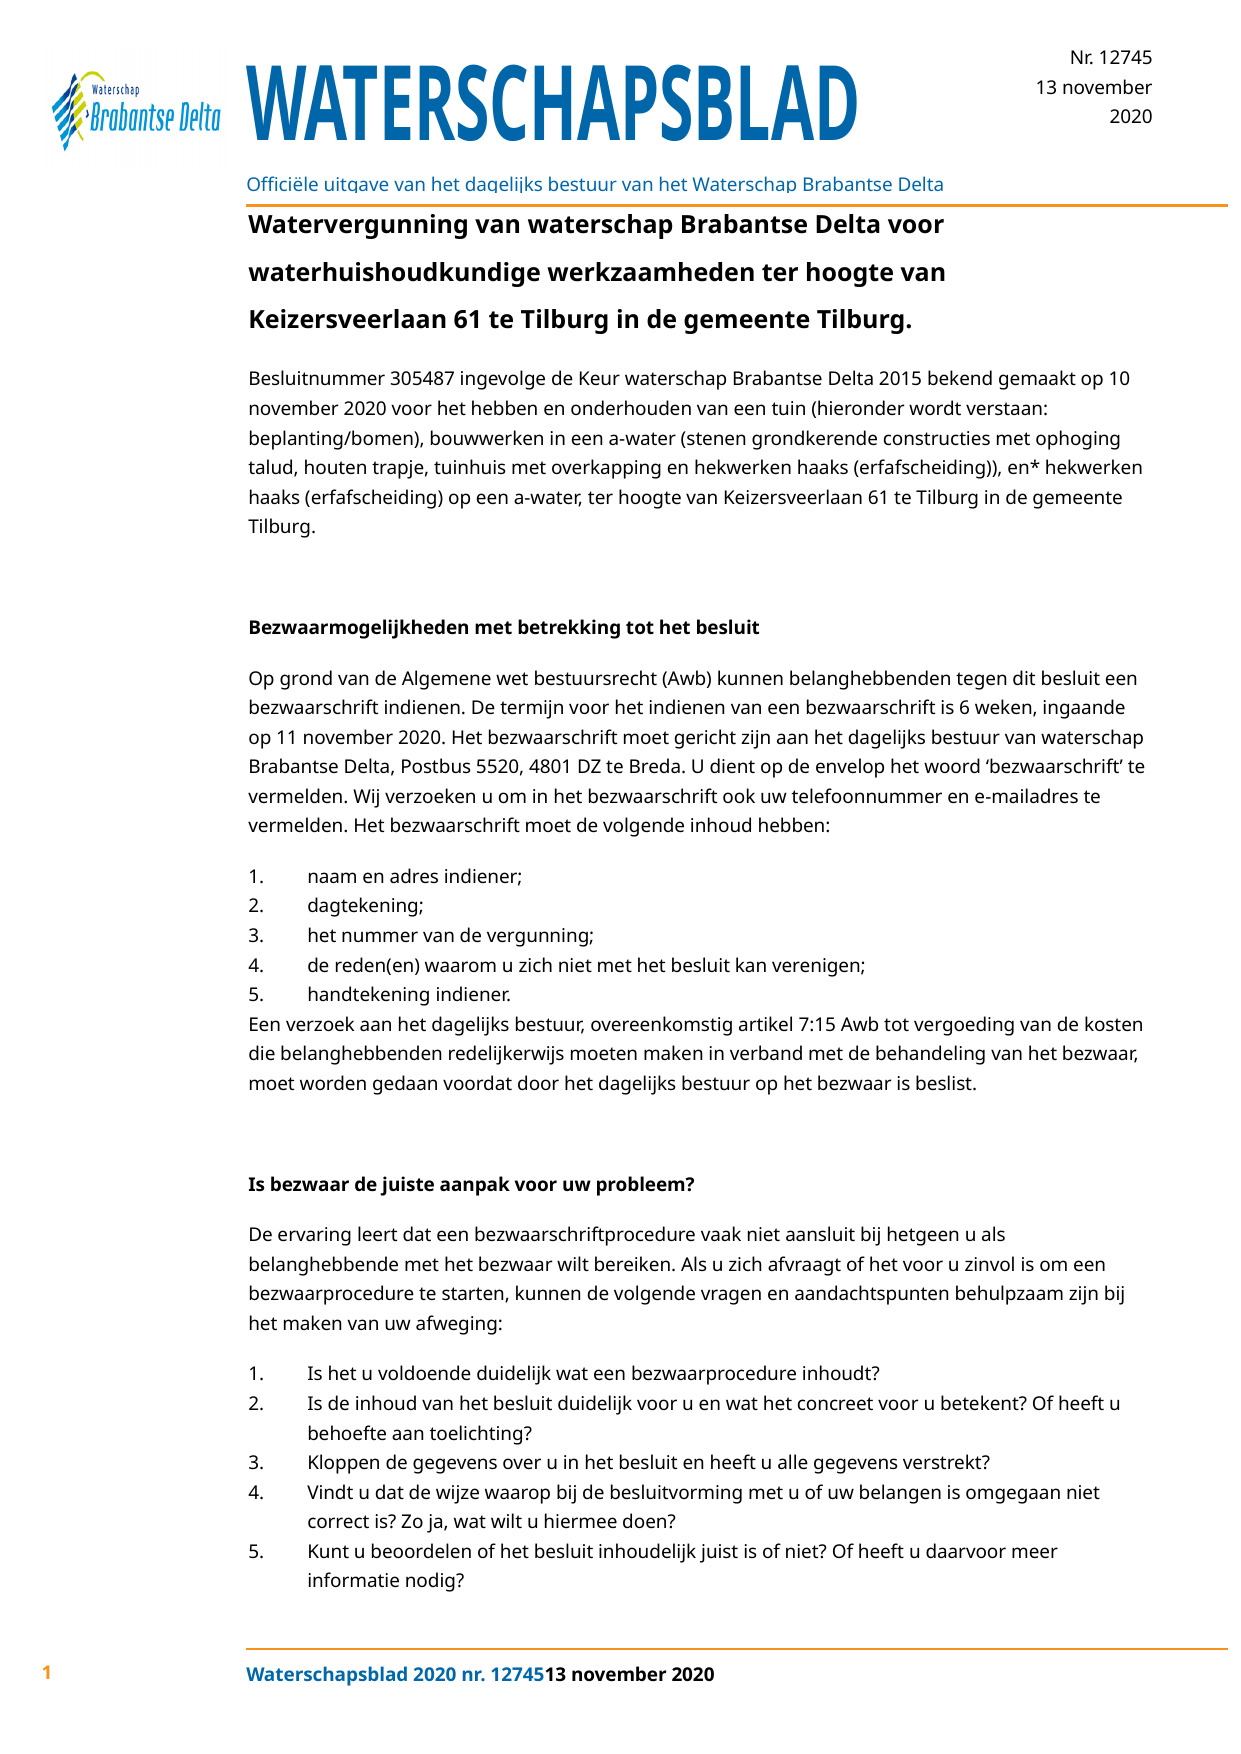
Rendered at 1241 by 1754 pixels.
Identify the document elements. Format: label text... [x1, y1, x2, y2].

list het nummer van de vergunning; [248, 922, 1152, 948]
list de reden(en) waarom u zich niet met het besluit kan verenigen; [248, 952, 1152, 977]
list naam en adres indiener; [248, 863, 1152, 889]
list handtekening indiener. [248, 981, 1152, 1007]
list dagtekening; [248, 893, 1152, 918]
text Bezwaarmogelijkheden met betrekking tot het besluit [248, 614, 1152, 640]
picture [41, 47, 231, 172]
text Besluitnummer 305487 ingevolge de Keur waterschap Brabantse Delta 2015 bekend gemaakt op 10 november 2020 voor het hebben en onderhouden van een tuin (hieronder wordt verstaan: beplanting/bomen), bouwwerken in een a-water (stenen grondkerende constructies met ophoging talud, houten trapje, tuinhuis met overkapping en hekwerken haaks (erfafscheiding)), en* hekwerken haaks (erfafscheiding) op een a-water, ter hoogte van Keizersveerlaan 61 te Tilburg in de gemeente Tilburg. [248, 366, 1152, 539]
list Is het u voldoende duidelijk wat een bezwaarprocedure inhoudt? [248, 1361, 1152, 1386]
text Een verzoek aan het dagelijks bestuur, overeenkomstig artikel 7:15 Awb tot vergoeding van de kosten die belanghebbenden redelijkerwijs moeten maken in verband met de behandeling van het bezwaar, moet worden gedaan voordat door het dagelijks bestuur op het bezwaar is beslist. [248, 1011, 1152, 1096]
list Is de inhoud van het besluit duidelijk voor u en wat het concreet voor u betekent? Of heeft u behoefte aan toelichting? [248, 1390, 1152, 1445]
text Op grond van de Algemene wet bestuursrecht (Awb) kunnen belanghebbenden tegen dit besluit een bezwaarschrift indienen. De termijn voor het indienen van een bezwaarschrift is 6 weken, ingaande op 11 november 2020. Het bezwaarschrift moet gericht zijn aan het dagelijks bestuur van waterschap Brabantse Delta, Postbus 5520, 4801 DZ te Breda. U dient op de envelop het woord ‘bezwaarschrift’ te vermelden. Wij verzoeken u om in het bezwaarschrift ook uw telefoonnummer en e‑mailadres te vermelden. Het bezwaarschrift moet de volgende inhoud hebben: [248, 665, 1152, 838]
text Is bezwaar de juiste aanpak voor uw probleem? [248, 1171, 1152, 1197]
list Vindt u dat de wijze waarop bij de besluitvorming met u of uw belangen is omgegaan niet correct is? Zo ja, wat wilt u hiermee doen? [248, 1479, 1152, 1534]
text De ervaring leert dat een bezwaarschriftprocedure vaak niet aansluit bij hetgeen u als belanghebbende met het bezwaar wilt bereiken. Als u zich afvraagt of het voor u zinvol is om een bezwaarprocedure te starten, kunnen de volgende vragen en aandachtspunten behulpzaam zijn bij het maken van uw afweging: [248, 1221, 1152, 1336]
list Kloppen de gegevens over u in het besluit en heeft u alle gegevens verstrekt? [248, 1449, 1152, 1475]
list Kunt u beoordelen of het besluit inhoudelijk juist is of niet? Of heeft u daarvoor meer informatie nodig? [248, 1538, 1152, 1593]
text Watervergunning van waterschap Brabantse Delta voor waterhuishoudkundige werkzaamheden ter hoogte van Keizersveerlaan 61 te Tilburg in de gemeente Tilburg. [248, 207, 1152, 336]
